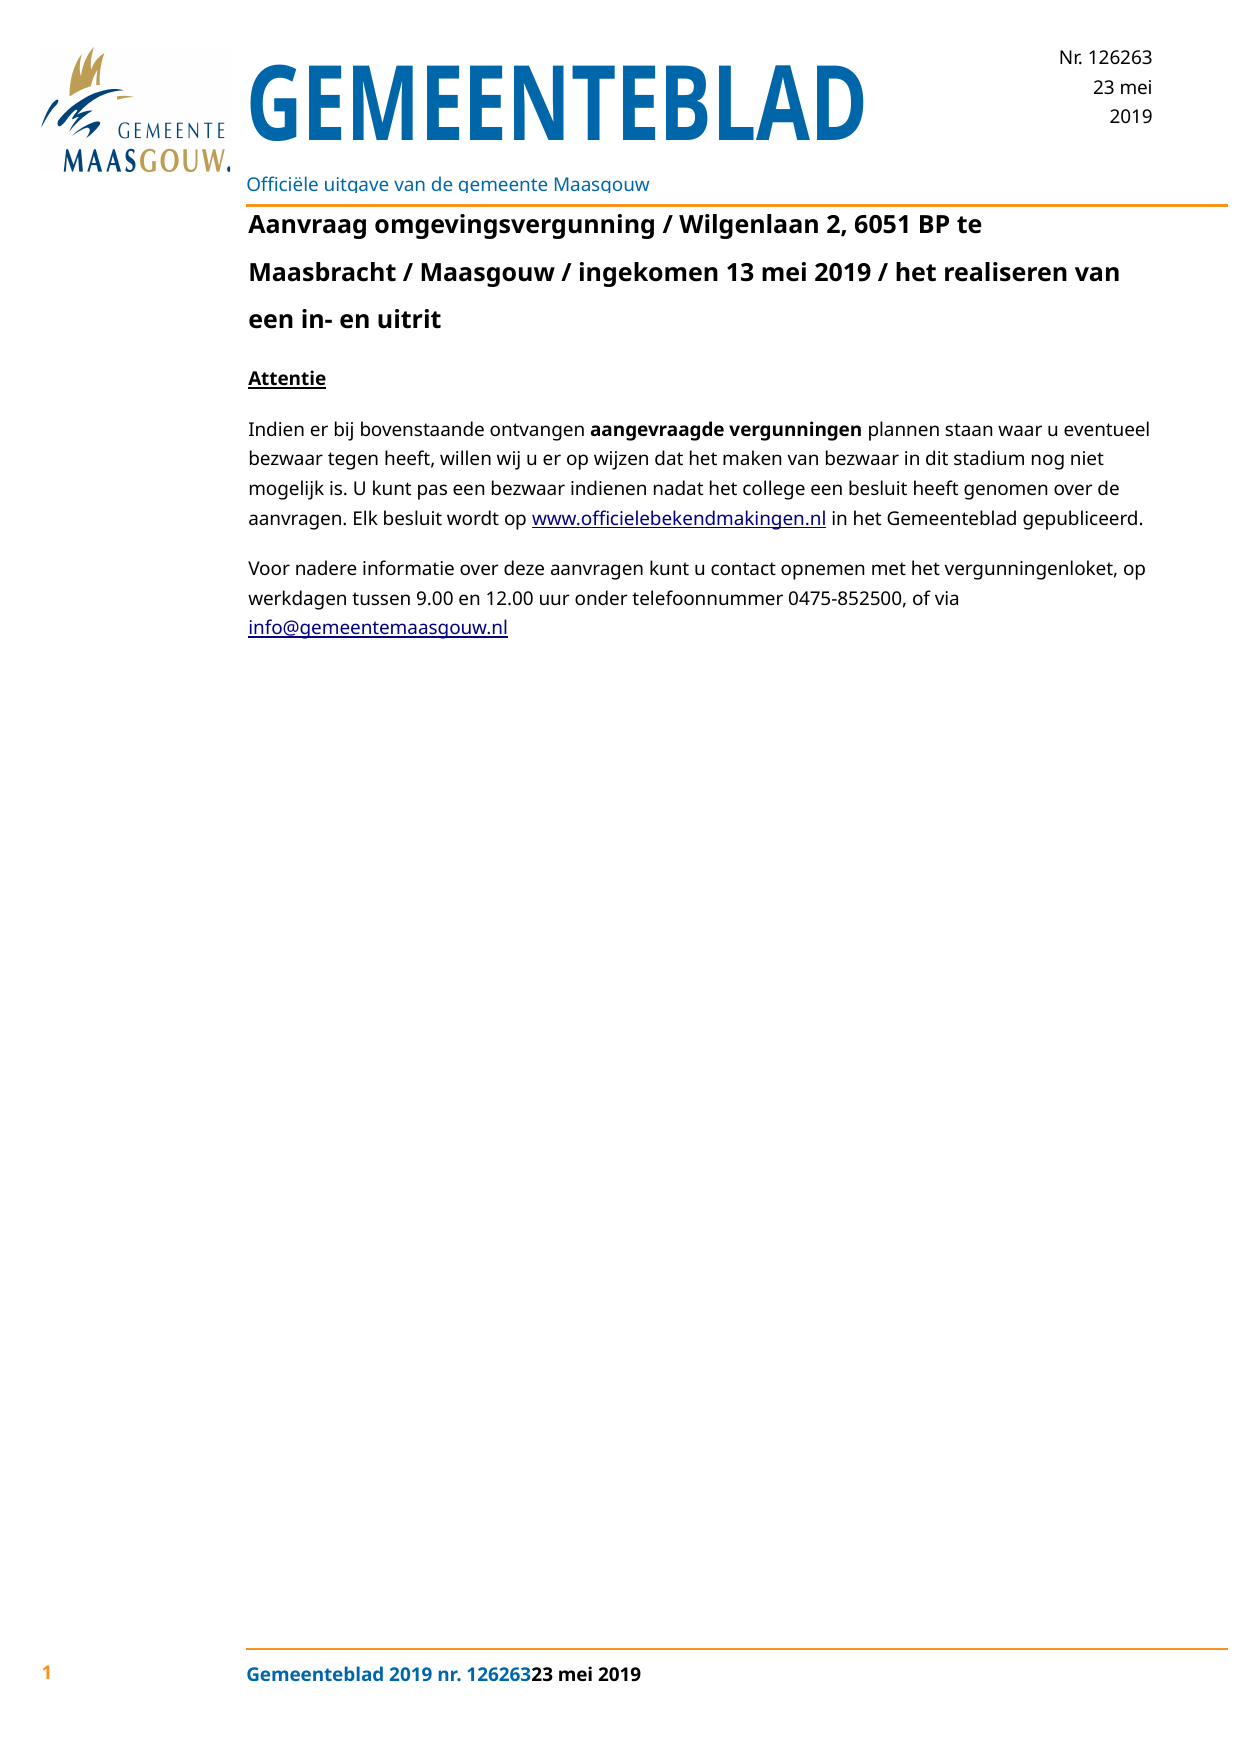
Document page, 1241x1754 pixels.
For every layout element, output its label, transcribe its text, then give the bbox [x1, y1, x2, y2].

text Voor nadere informatie over deze aanvragen kunt u contact opnemen met het vergunningenloket, op werkdagen tussen 9.00 en 12.00 uur onder telefoonnummer 0475-852500, of via info@gemeentemaasgouw.nl [248, 555, 1152, 640]
text Attentie [248, 366, 1152, 391]
picture [41, 47, 231, 172]
text Aanvraag omgevingsvergunning / Wilgenlaan 2, 6051 BP te Maasbracht / Maasgouw / ingekomen 13 mei 2019 / het realiseren van een in- en uitrit [248, 207, 1152, 336]
text Indien er bij bovenstaande ontvangen aangevraagde vergunningen plannen staan waar u eventueel bezwaar tegen heeft, willen wij u er op wijzen dat het maken van bezwaar in dit stadium nog niet mogelijk is. U kunt pas een bezwaar indienen nadat het college een besluit heeft genomen over de aanvragen. Elk besluit wordt op www.officielebekendmakingen.nl in het Gemeenteblad gepubliceerd. [248, 416, 1152, 530]
